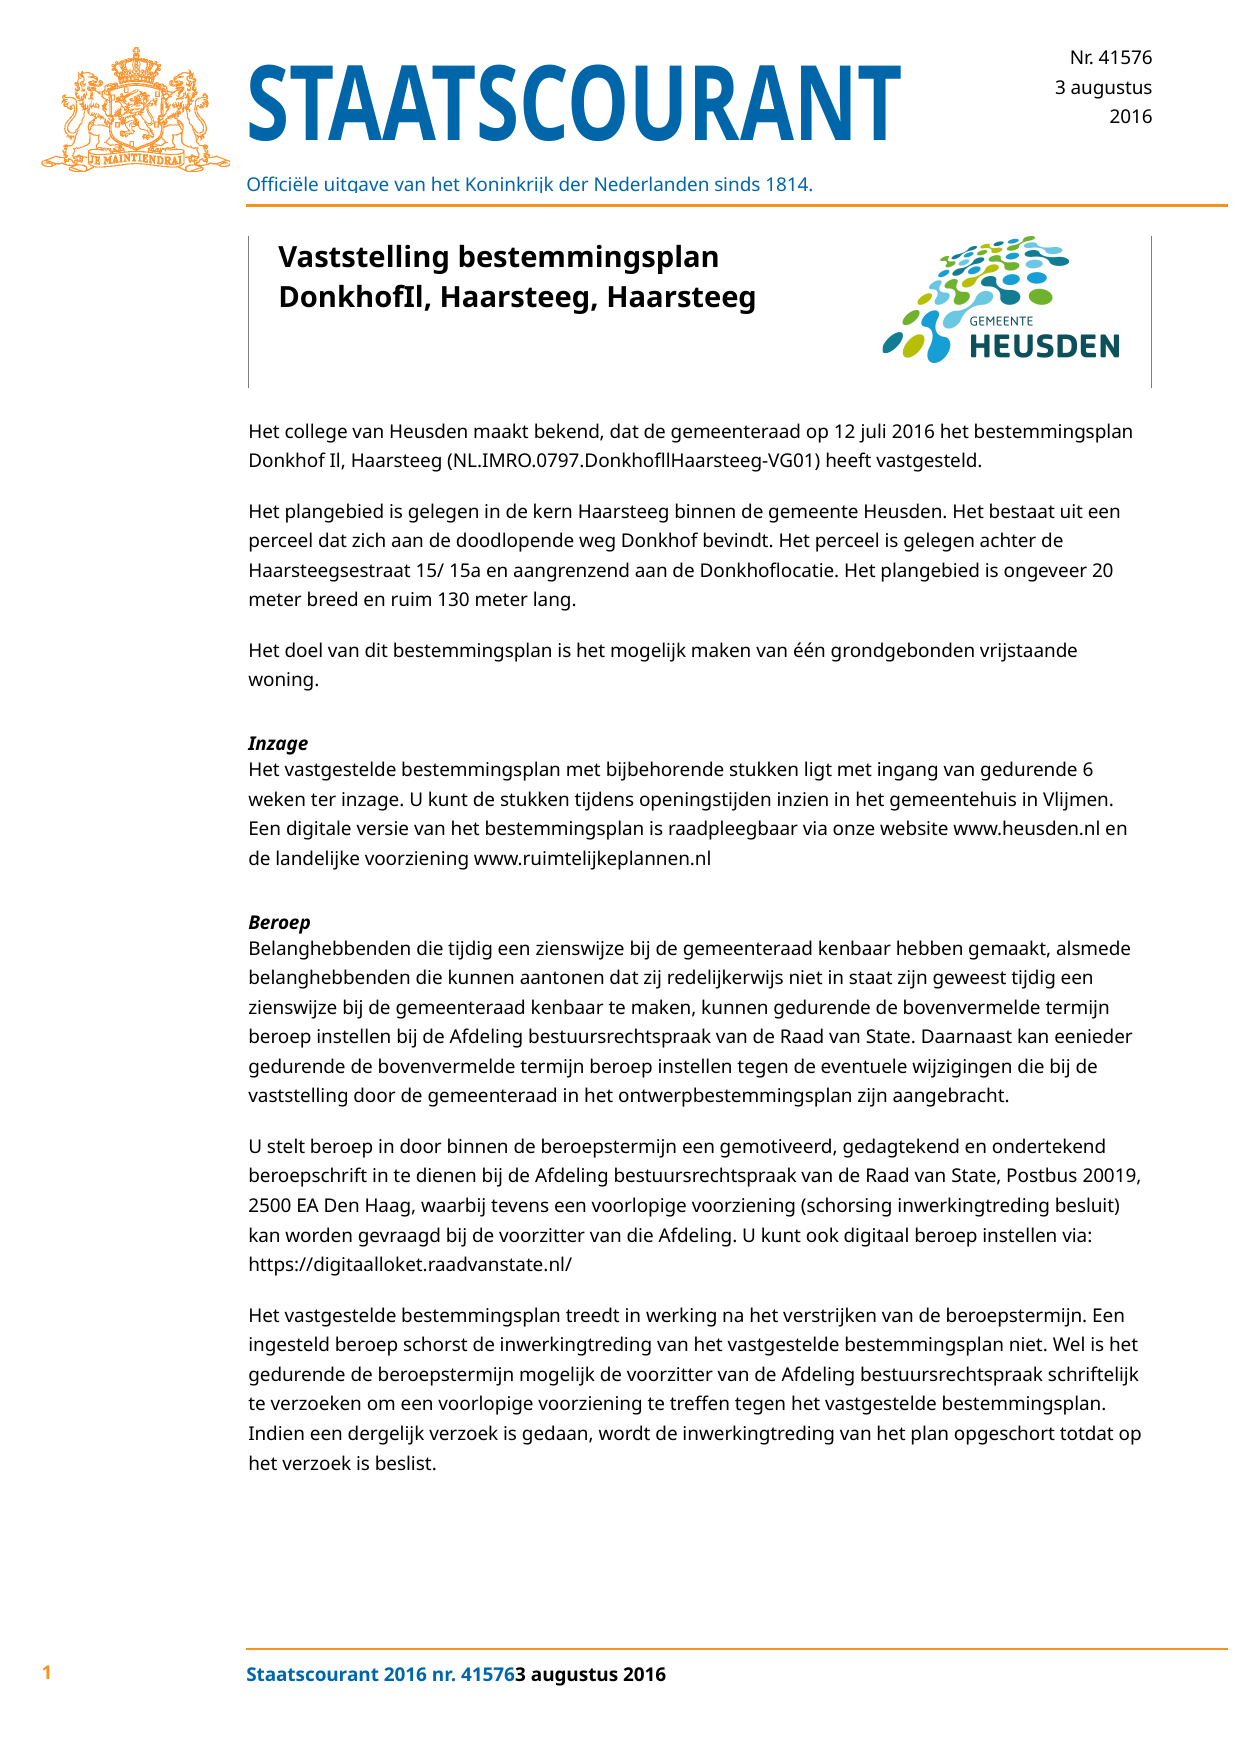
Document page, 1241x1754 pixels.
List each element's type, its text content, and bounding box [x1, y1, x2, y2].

text U stelt beroep in door binnen de beroepstermijn een gemotiveerd, gedagtekend en ondertekend beroepschrift in te dienen bij de Afdeling bestuursrechtspraak van de Raad van State, Postbus 20019, 2500 EA Den Haag, waarbij tevens een voorlopige voorziening (schorsing inwerkingtreding besluit) kan worden gevraagd bij de voorzitter van die Afdeling. U kunt ook digitaal beroep instellen via: https://digitaalloket.raadvanstate.nl/ [248, 1133, 1152, 1277]
text Het vastgestelde bestemmingsplan met bijbehorende stukken ligt met ingang van gedurende 6 weken ter inzage. U kunt de stukken tijdens openingstijden inzien in het gemeentehuis in Vlijmen. Een digitale versie van het bestemmingsplan is raadpleegbaar via onze website www.heusden.nl en de landelijke voorziening www.ruimtelijkeplannen.nl [248, 756, 1152, 871]
picture [882, 236, 1119, 363]
text Het doel van dit bestemmingsplan is het mogelijk maken van één grondgebonden vrijstaande woning. [248, 637, 1152, 692]
text Het plangebied is gelegen in de kern Haarsteeg binnen de gemeente Heusden. Het bestaat uit een perceel dat zich aan de doodlopende weg Donkhof bevindt. Het perceel is gelegen achter de Haarsteegsestraat 15/ 15a en aangrenzend aan de Donkhoflocatie. Het plangebied is ongeveer 20 meter breed en ruim 130 meter lang. [248, 498, 1152, 612]
text Inzage [248, 731, 1152, 756]
table_header Vaststelling bestemmingsplan DonkhofIl, Haarsteeg, Haarsteeg [249, 236, 850, 388]
text Het college van Heusden maakt bekend, dat de gemeenteraad op 12 juli 2016 het bestemmingsplan Donkhof Il, Haarsteeg (NL.IMRO.0797.DonkhofllHaarsteeg-VG01) heeft vastgesteld. [248, 418, 1152, 473]
picture [41, 47, 231, 172]
table_header [850, 236, 1151, 388]
text Het vastgestelde bestemmingsplan treedt in werking na het verstrijken van de beroepstermijn. Een ingesteld beroep schorst de inwerkingtreding van het vastgestelde bestemmingsplan niet. Wel is het gedurende de beroepstermijn mogelijk de voorzitter van de Afdeling bestuursrechtspraak schriftelijk te verzoeken om een voorlopige voorziening te treffen tegen het vastgestelde bestemmingsplan. Indien een dergelijk verzoek is gedaan, wordt de inwerkingtreding van het plan opgeschort totdat op het verzoek is beslist. [248, 1302, 1152, 1475]
text Belanghebbenden die tijdig een zienswijze bij de gemeenteraad kenbaar hebben gemaakt, alsmede belanghebbenden die kunnen aantonen dat zij redelijkerwijs niet in staat zijn geweest tijdig een zienswijze bij de gemeenteraad kenbaar te maken, kunnen gedurende de bovenvermelde termijn beroep instellen bij de Afdeling bestuursrechtspraak van de Raad van State. Daarnaast kan eenieder gedurende de bovenvermelde termijn beroep instellen tegen de eventuele wijzigingen die bij de vaststelling door de gemeenteraad in het ontwerpbestemmingsplan zijn aangebracht. [248, 935, 1152, 1108]
text Beroep [248, 909, 1152, 935]
